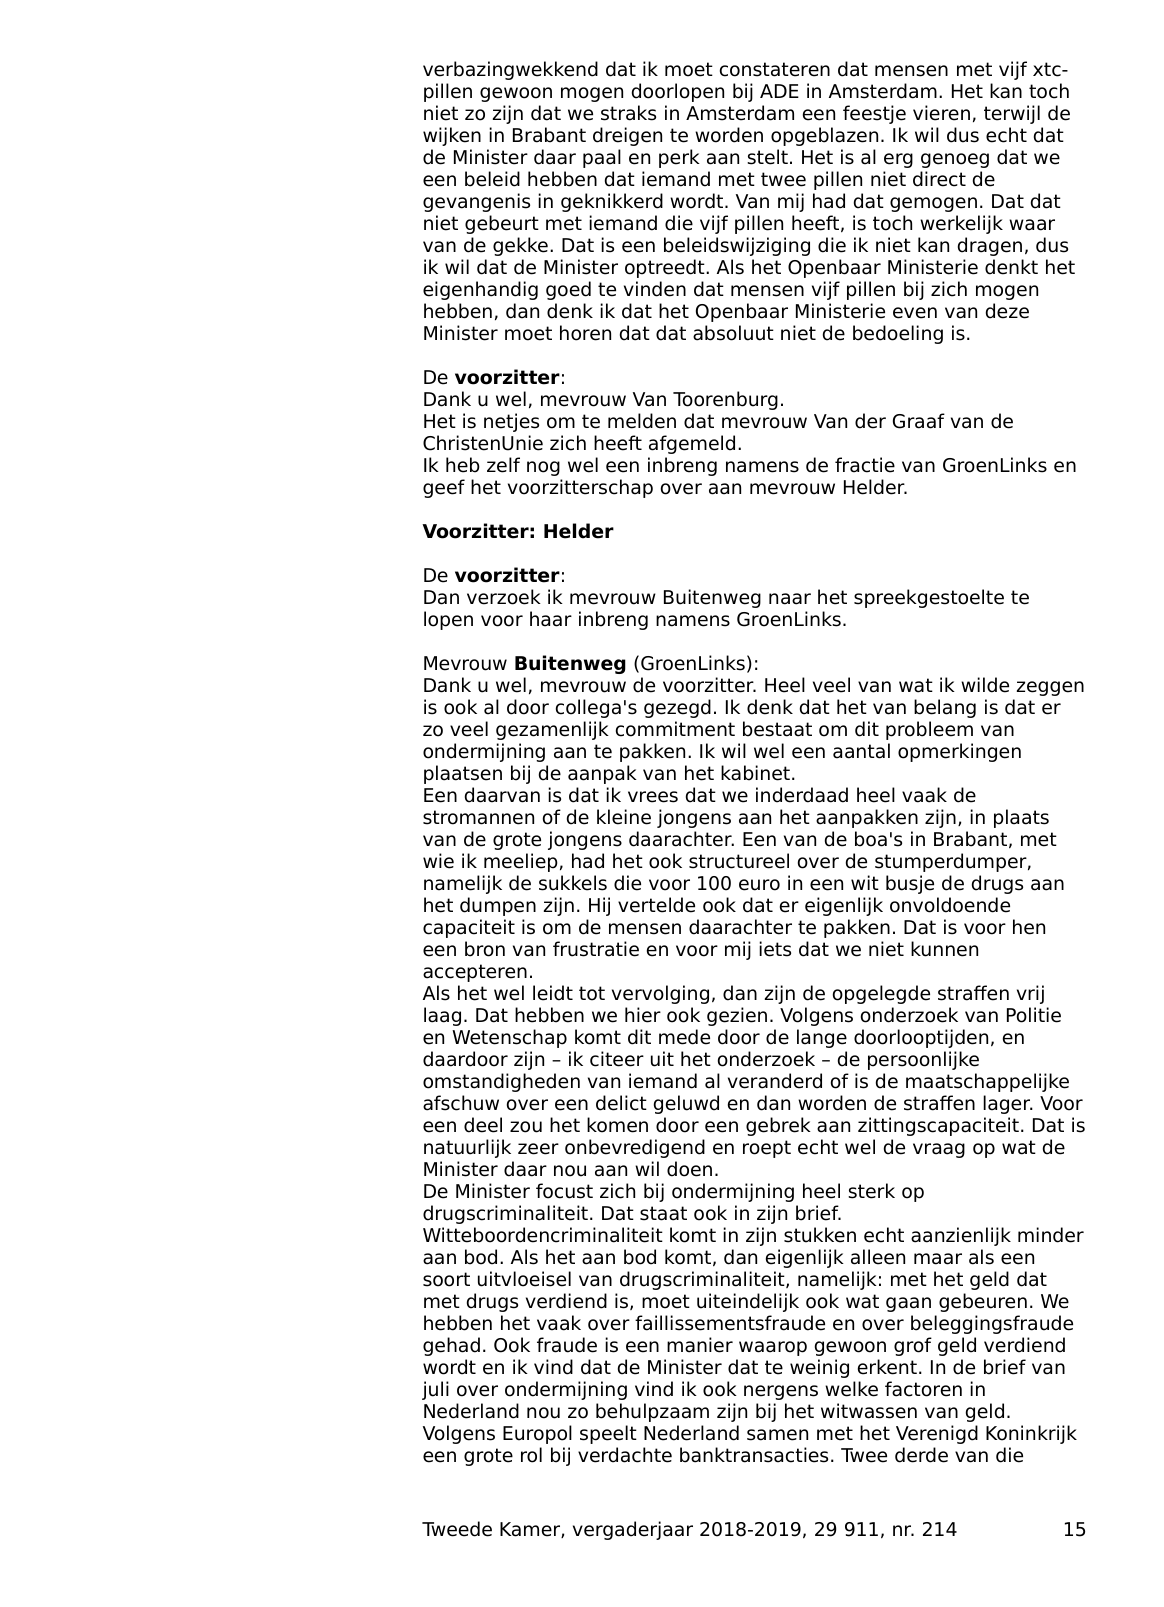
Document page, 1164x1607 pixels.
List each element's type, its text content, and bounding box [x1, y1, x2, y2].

subtitle Voorzitter: Helder [422, 521, 1087, 543]
text De voorzitter: [422, 565, 1087, 587]
text Als het wel leidt tot vervolging, dan zijn de opgelegde straffen vrij laag. Dat hebben we hier ook gezien. Volgens onderzoek van Politie en Wetenschap komt dit mede door de lange doorlooptijden, en daardoor zijn – ik citeer uit het onderzoek – de persoonlijke omstandigheden van iemand al veranderd of is de maatschappelijke afschuw over een delict geluwd en dan worden de straffen lager. Voor een deel zou het komen door een gebrek aan zittingscapaciteit. Dat is natuurlijk zeer onbevredigend en roept echt wel de vraag op wat de Minister daar nou aan wil doen. [422, 983, 1087, 1181]
text Mevrouw Buitenweg (GroenLinks): [422, 653, 1087, 675]
text Het is netjes om te melden dat mevrouw Van der Graaf van de ChristenUnie zich heeft afgemeld. [422, 411, 1087, 455]
text Een daarvan is dat ik vrees dat we inderdaad heel vaak de stromannen of de kleine jongens aan het aanpakken zijn, in plaats van de grote jongens daarachter. Een van de boa's in Brabant, met wie ik meeliep, had het ook structureel over de stumperdumper, namelijk de sukkels die voor 100 euro in een wit busje de drugs aan het dumpen zijn. Hij vertelde ook dat er eigenlijk onvoldoende capaciteit is om de mensen daarachter te pakken. Dat is voor hen een bron van frustratie en voor mij iets dat we niet kunnen accepteren. [422, 785, 1087, 983]
text De Minister focust zich bij ondermijning heel sterk op drugscriminaliteit. Dat staat ook in zijn brief. Witteboordencriminaliteit komt in zijn stukken echt aanzienlijk minder aan bod. Als het aan bod komt, dan eigenlijk alleen maar als een soort uitvloeisel van drugscriminaliteit, namelijk: met het geld dat met drugs verdiend is, moet uiteindelijk ook wat gaan gebeuren. We hebben het vaak over faillissementsfraude en over beleggingsfraude gehad. Ook fraude is een manier waarop gewoon grof geld verdiend wordt en ik vind dat de Minister dat te weinig erkent. In de brief van juli over ondermijning vind ik ook nergens welke factoren in Nederland nou zo behulpzaam zijn bij het witwassen van geld. Volgens Europol speelt Nederland samen met het Verenigd Koninkrijk een grote rol bij verdachte banktransacties. Twee derde van die [422, 1181, 1087, 1467]
text Dank u wel, mevrouw de voorzitter. Heel veel van wat ik wilde zeggen is ook al door collega's gezegd. Ik denk dat het van belang is dat er zo veel gezamenlijk commitment bestaat om dit probleem van ondermijning aan te pakken. Ik wil wel een aantal opmerkingen plaatsen bij de aanpak van het kabinet. [422, 675, 1087, 785]
text Dan verzoek ik mevrouw Buitenweg naar het spreekgestoelte te lopen voor haar inbreng namens GroenLinks. [422, 587, 1087, 631]
text Dank u wel, mevrouw Van Toorenburg. [422, 389, 1087, 411]
text Ik heb zelf nog wel een inbreng namens de fractie van GroenLinks en geef het voorzitterschap over aan mevrouw Helder. [422, 455, 1087, 499]
text verbazingwekkend dat ik moet constateren dat mensen met vijf xtc-pillen gewoon mogen doorlopen bij ADE in Amsterdam. Het kan toch niet zo zijn dat we straks in Amsterdam een feestje vieren, terwijl de wijken in Brabant dreigen te worden opgeblazen. Ik wil dus echt dat de Minister daar paal en perk aan stelt. Het is al erg genoeg dat we een beleid hebben dat iemand met twee pillen niet direct de gevangenis in geknikkerd wordt. Van mij had dat gemogen. Dat dat niet gebeurt met iemand die vijf pillen heeft, is toch werkelijk waar van de gekke. Dat is een beleidswijziging die ik niet kan dragen, dus ik wil dat de Minister optreedt. Als het Openbaar Ministerie denkt het eigenhandig goed te vinden dat mensen vijf pillen bij zich mogen hebben, dan denk ik dat het Openbaar Ministerie even van deze Minister moet horen dat dat absoluut niet de bedoeling is. [422, 59, 1087, 345]
text De voorzitter: [422, 367, 1087, 389]
